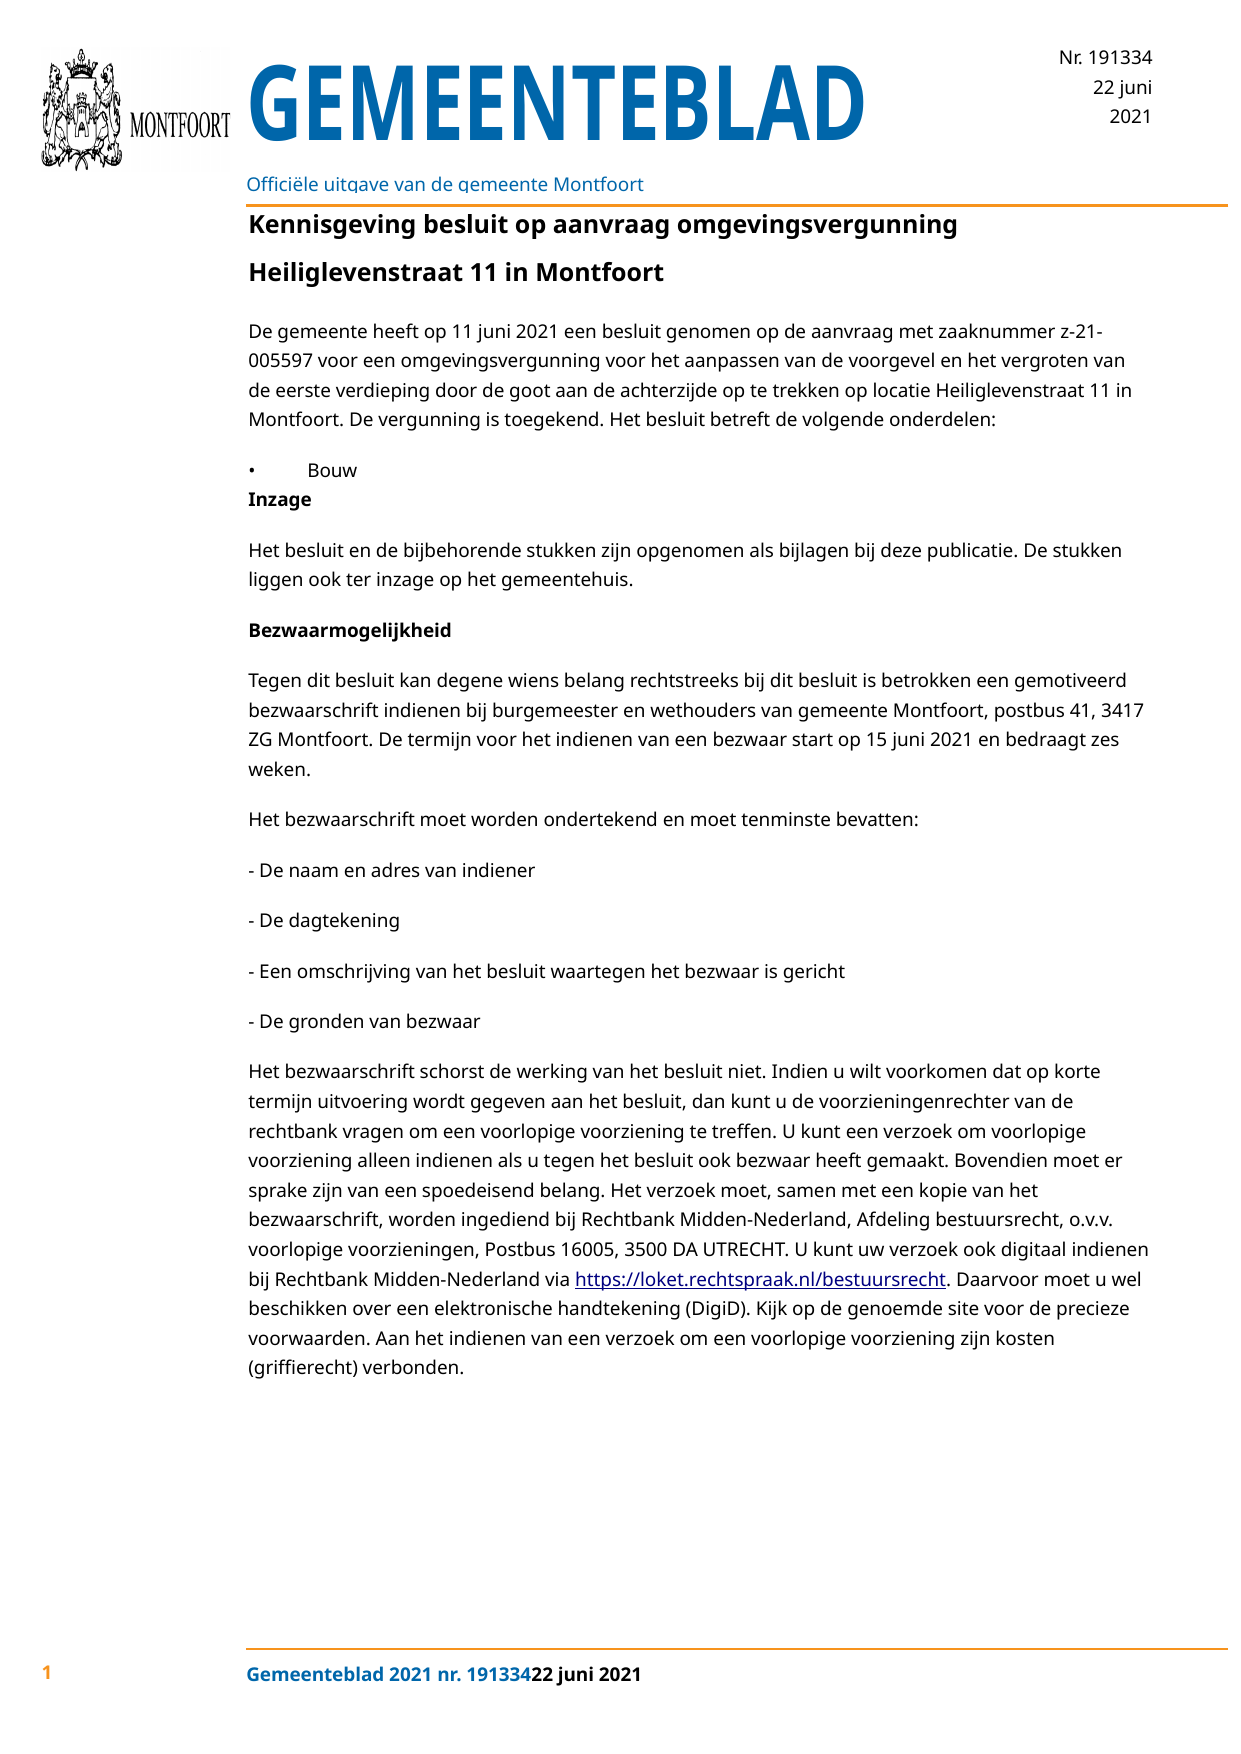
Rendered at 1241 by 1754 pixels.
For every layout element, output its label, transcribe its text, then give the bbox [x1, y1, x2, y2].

text Tegen dit besluit kan degene wiens belang rechtstreeks bij dit besluit is betrokken een gemotiveerd bezwaarschrift indienen bij burgemeester en wethouders van gemeente Montfoort, postbus 41, 3417 ZG Montfoort. De termijn voor het indienen van een bezwaar start op 15 juni 2021 en bedraagt zes weken. [248, 667, 1152, 782]
list Bouw [248, 457, 1152, 483]
text - De dagtekening [248, 907, 1152, 933]
text Het bezwaarschrift schorst de werking van het besluit niet. Indien u wilt voorkomen dat op korte termijn uitvoering wordt gegeven aan het besluit, dan kunt u de voorzieningenrechter van de rechtbank vragen om een voorlopige voorziening te treffen. U kunt een verzoek om voorlopige voorziening alleen indienen als u tegen het besluit ook bezwaar heeft gemaakt. Bovendien moet er sprake zijn van een spoedeisend belang. Het verzoek moet, samen met een kopie van het bezwaarschrift, worden ingediend bij Rechtbank Midden-Nederland, Afdeling bestuursrecht, o.v.v. voorlopige voorzieningen, Postbus 16005, 3500 DA UTRECHT. U kunt uw verzoek ook digitaal indienen bij Rechtbank Midden-Nederland via https://loket.rechtspraak.nl/bestuursrecht. Daarvoor moet u wel beschikken over een elektronische handtekening (DigiD). Kijk op de genoemde site voor de precieze voorwaarden. Aan het indienen van een verzoek om een voorlopige voorziening zijn kosten (griffierecht) verbonden. [248, 1059, 1152, 1380]
text Bezwaarmogelijkheid [248, 617, 1152, 643]
text Het besluit en de bijbehorende stukken zijn opgenomen als bijlagen bij deze publicatie. De stukken liggen ook ter inzage op het gemeentehuis. [248, 537, 1152, 592]
text - De gronden van bezwaar [248, 1008, 1152, 1034]
text Kennisgeving besluit op aanvraag omgevingsvergunning Heiliglevenstraat 11 in Montfoort [248, 207, 1152, 288]
text Het bezwaarschrift moet worden ondertekend en moet tenminste bevatten: [248, 807, 1152, 832]
text Inzage [248, 487, 1152, 512]
picture [41, 47, 231, 172]
text - Een omschrijving van het besluit waartegen het bezwaar is gericht [248, 958, 1152, 984]
text - De naam en adres van indiener [248, 857, 1152, 883]
text De gemeente heeft op 11 juni 2021 een besluit genomen op de aanvraag met zaaknummer z-21-005597 voor een omgevingsvergunning voor het aanpassen van de voorgevel en het vergroten van de eerste verdieping door de goot aan de achterzijde op te trekken op locatie Heiliglevenstraat 11 in Montfoort. De vergunning is toegekend. Het besluit betreft de volgende onderdelen: [248, 318, 1152, 432]
